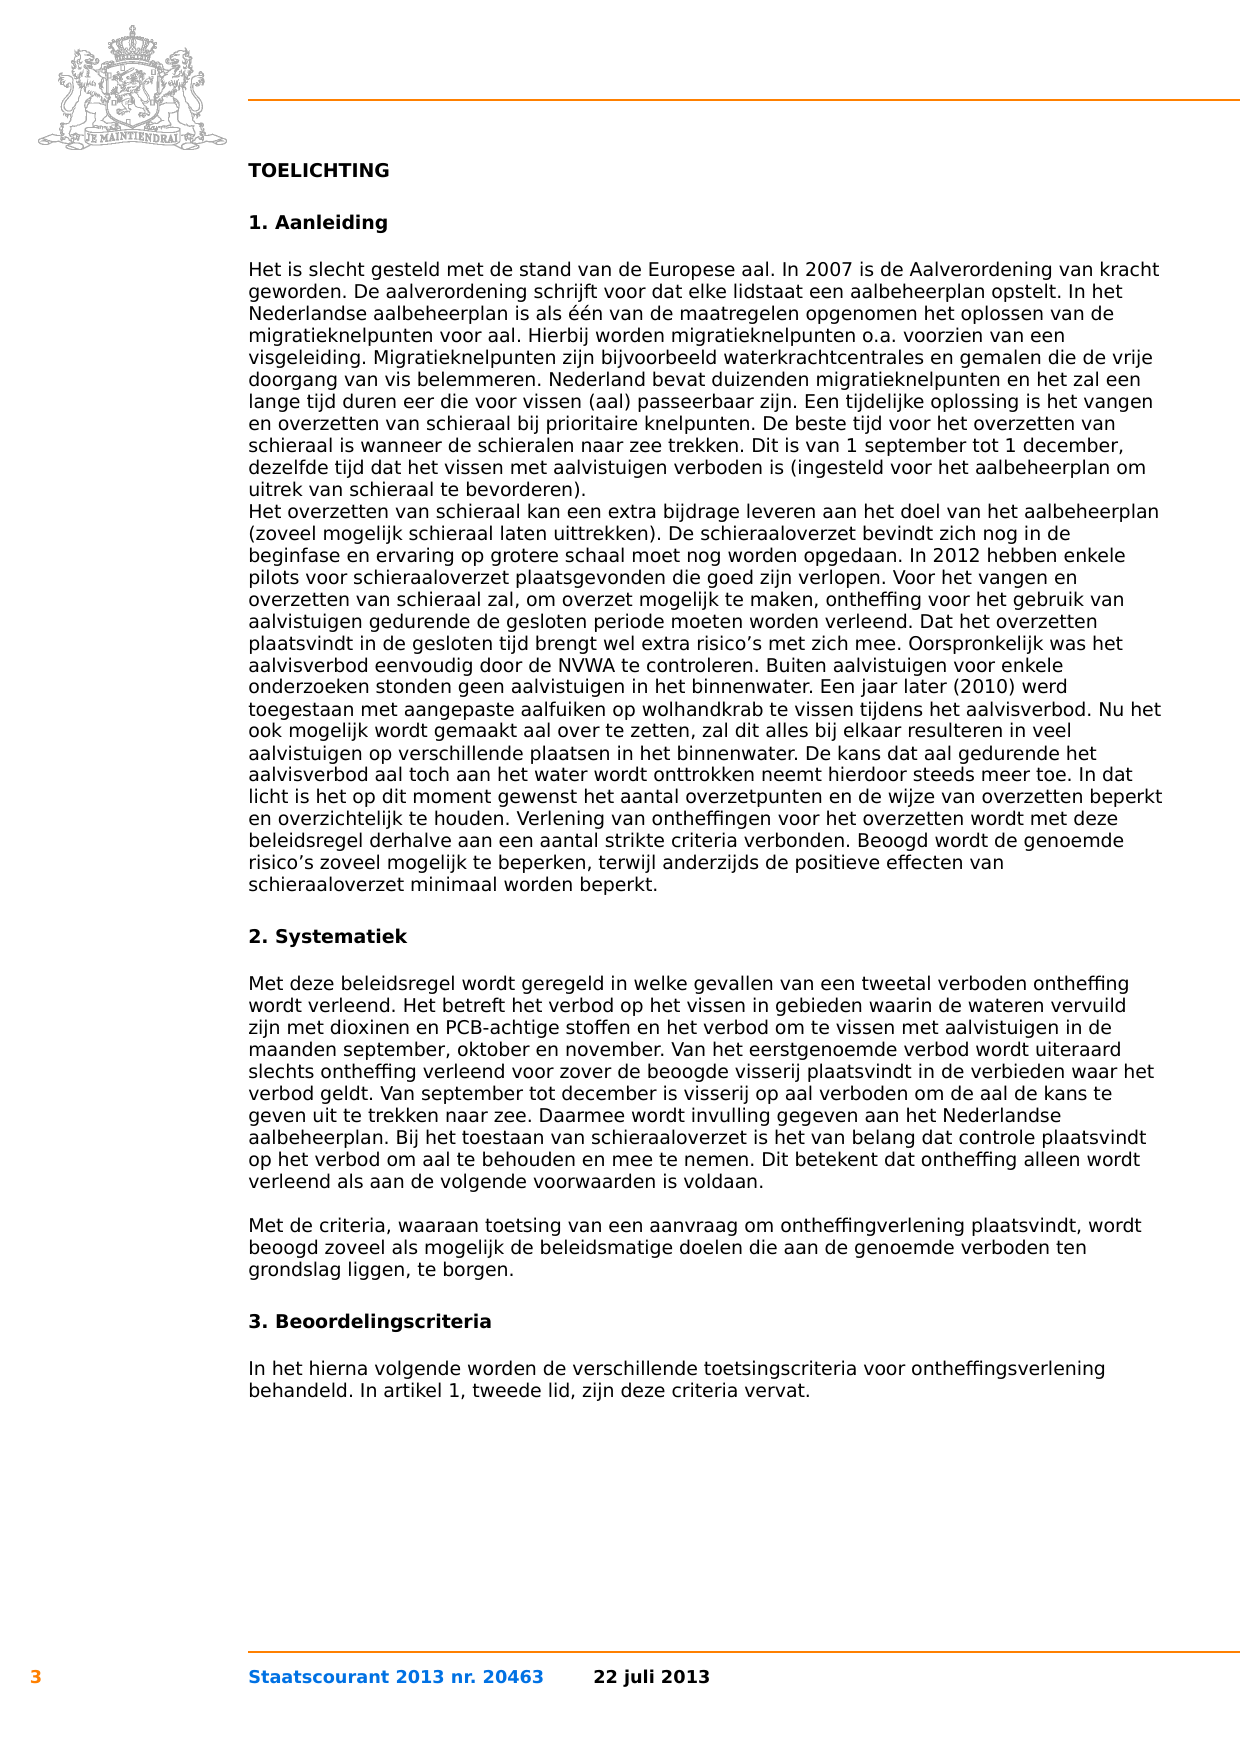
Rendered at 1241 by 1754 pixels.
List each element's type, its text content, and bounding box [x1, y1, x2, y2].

text Het is slecht gesteld met de stand van de Europese aal. In 2007 is de Aalverordening van kracht geworden. De aalverordening schrijft voor dat elke lidstaat een aalbeheerplan opstelt. In het Nederlandse aalbeheerplan is als één van de maatregelen opgenomen het oplossen van de migratieknelpunten voor aal. Hierbij worden migratieknelpunten o.a. voorzien van een visgeleiding. Migratieknelpunten zijn bijvoorbeeld waterkrachtcentrales en gemalen die de vrije doorgang van vis belemmeren. Nederland bevat duizenden migratieknelpunten en het zal een lange tijd duren eer die voor vissen (aal) passeerbaar zijn. Een tijdelijke oplossing is het vangen en overzetten van schieraal bij prioritaire knelpunten. De beste tijd voor het overzetten van schieraal is wanneer de schieralen naar zee trekken. Dit is van 1 september tot 1 december, dezelfde tijd dat het vissen met aalvistuigen verboden is (ingesteld voor het aalbeheerplan om uitrek van schieraal te bevorderen). [248, 259, 1163, 501]
subtitle 3. Beoordelingscriteria [248, 1311, 1163, 1333]
text Met deze beleidsregel wordt geregeld in welke gevallen van een tweetal verboden ontheffing wordt verleend. Het betreft het verbod op het vissen in gebieden waarin de wateren vervuild zijn met dioxinen en PCB-achtige stoffen en het verbod om te vissen met aalvistuigen in de maanden september, oktober en november. Van het eerstgenoemde verbod wordt uiteraard slechts ontheffing verleend voor zover de beoogde visserij plaatsvindt in de verbieden waar het verbod geldt. Van september tot december is visserij op aal verboden om de aal de kans te geven uit te trekken naar zee. Daarmee wordt invulling gegeven aan het Nederlandse aalbeheerplan. Bij het toestaan van schieraaloverzet is het van belang dat controle plaatsvindt op het verbod om aal te behouden en mee te nemen. Dit betekent dat ontheffing alleen wordt verleend als aan de volgende voorwaarden is voldaan. [248, 973, 1163, 1193]
text Met de criteria, waaraan toetsing van een aanvraag om ontheffingverlening plaatsvindt, wordt beoogd zoveel als mogelijk de beleidsmatige doelen die aan de genoemde verboden ten grondslag liggen, te borgen. [248, 1215, 1163, 1281]
text In het hierna volgende worden de verschillende toetsingscriteria voor ontheffingsverlening behandeld. In artikel 1, tweede lid, zijn deze criteria vervat. [248, 1358, 1163, 1402]
picture [38, 25, 227, 150]
subtitle 2. Systematiek [248, 926, 1163, 948]
text Het overzetten van schieraal kan een extra bijdrage leveren aan het doel van het aalbeheerplan (zoveel mogelijk schieraal laten uittrekken). De schieraaloverzet bevindt zich nog in de beginfase en ervaring op grotere schaal moet nog worden opgedaan. In 2012 hebben enkele pilots voor schieraaloverzet plaatsgevonden die goed zijn verlopen. Voor het vangen en overzetten van schieraal zal, om overzet mogelijk te maken, ontheffing voor het gebruik van aalvistuigen gedurende de gesloten periode moeten worden verleend. Dat het overzetten plaatsvindt in de gesloten tijd brengt wel extra risico’s met zich mee. Oorspronkelijk was het aalvisverbod eenvoudig door de NVWA te controleren. Buiten aalvistuigen voor enkele onderzoeken stonden geen aalvistuigen in het binnenwater. Een jaar later (2010) werd toegestaan met aangepaste aalfuiken op wolhandkrab te vissen tijdens het aalvisverbod. Nu het ook mogelijk wordt gemaakt aal over te zetten, zal dit alles bij elkaar resulteren in veel aalvistuigen op verschillende plaatsen in het binnenwater. De kans dat aal gedurende het aalvisverbod aal toch aan het water wordt onttrokken neemt hierdoor steeds meer toe. In dat licht is het op dit moment gewenst het aantal overzetpunten en de wijze van overzetten beperkt en overzichtelijk te houden. Verlening van ontheffingen voor het overzetten wordt met deze beleidsregel derhalve aan een aantal strikte criteria verbonden. Beoogd wordt de genoemde risico’s zoveel mogelijk te beperken, terwijl anderzijds de positieve effecten van schieraaloverzet minimaal worden beperkt. [248, 501, 1163, 896]
subtitle 1. Aanleiding [248, 212, 1163, 234]
subtitle TOELICHTING [248, 160, 1163, 182]
